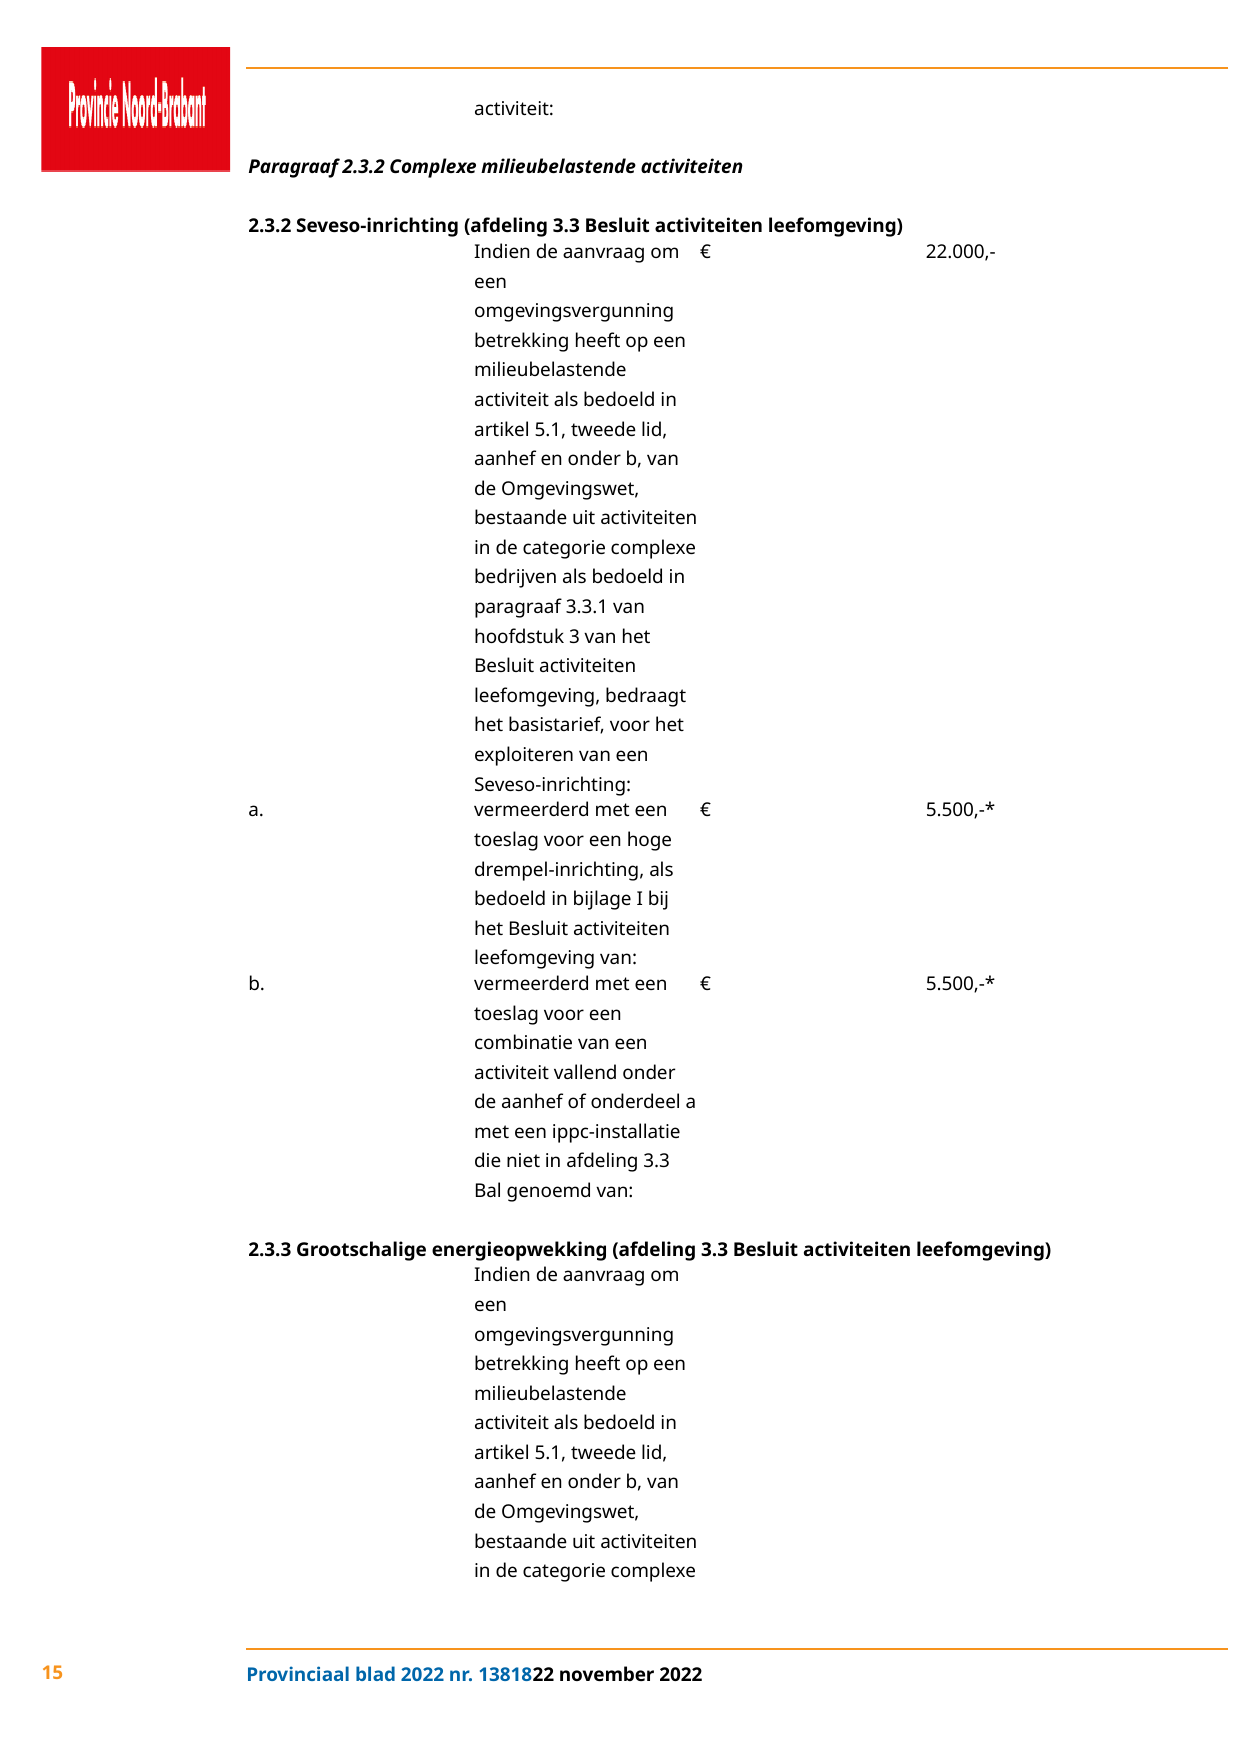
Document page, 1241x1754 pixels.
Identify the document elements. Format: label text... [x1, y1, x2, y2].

table_cell b. [248, 970, 474, 1203]
picture [41, 47, 231, 172]
table_cell 5.500,-* [926, 970, 1152, 1203]
table_cell [248, 1262, 474, 1583]
table_cell 5.500,-* [926, 797, 1152, 970]
table_cell [248, 238, 474, 797]
table_cell € [700, 238, 926, 797]
table_cell € [700, 797, 926, 970]
table_cell [926, 95, 1152, 121]
table_header 2.3.2 Seveso-inrichting (afdeling 3.3 Besluit activiteiten leefomgeving) [248, 213, 1152, 238]
table_cell Indien de aanvraag om een omgevingsvergunning betrekking heeft op een milieubelastende activiteit als bedoeld in artikel 5.1, tweede lid, aanhef en onder b, van de Omgevingswet, bestaande uit activiteiten in de categorie complexe [474, 1262, 700, 1583]
table_cell vermeerderd met een toeslag voor een hoge drempel-inrichting, als bedoeld in bijlage I bij het Besluit activiteiten leefomgeving van: [474, 797, 700, 970]
table_cell € [700, 970, 926, 1203]
text Paragraaf 2.3.2 Complexe milieubelastende activiteiten [248, 153, 1152, 179]
table_cell [248, 95, 474, 121]
table_cell Indien de aanvraag om een omgevingsvergunning betrekking heeft op een milieubelastende activiteit als bedoeld in artikel 5.1, tweede lid, aanhef en onder b, van de Omgevingswet, bestaande uit activiteiten in de categorie complexe bedrijven als bedoeld in paragraaf 3.3.1 van hoofdstuk 3 van het Besluit activiteiten leefomgeving, bedraagt het basistarief, voor het exploiteren van een Seveso-inrichting: [474, 238, 700, 797]
table_cell [700, 1262, 926, 1583]
table_header 2.3.3 Grootschalige energieopwekking (afdeling 3.3 Besluit activiteiten leefomgeving) [248, 1236, 1152, 1262]
table_cell vermeerderd met een toeslag voor een combinatie van een activiteit vallend onder de aanhef of onderdeel a met een ippc-installatie die niet in afdeling 3.3 Bal genoemd van: [474, 970, 700, 1203]
table_cell [700, 95, 926, 121]
table_cell [926, 1262, 1152, 1583]
table_cell 22.000,- [926, 238, 1152, 797]
table_cell activiteit: [474, 95, 700, 121]
table_cell a. [248, 797, 474, 970]
